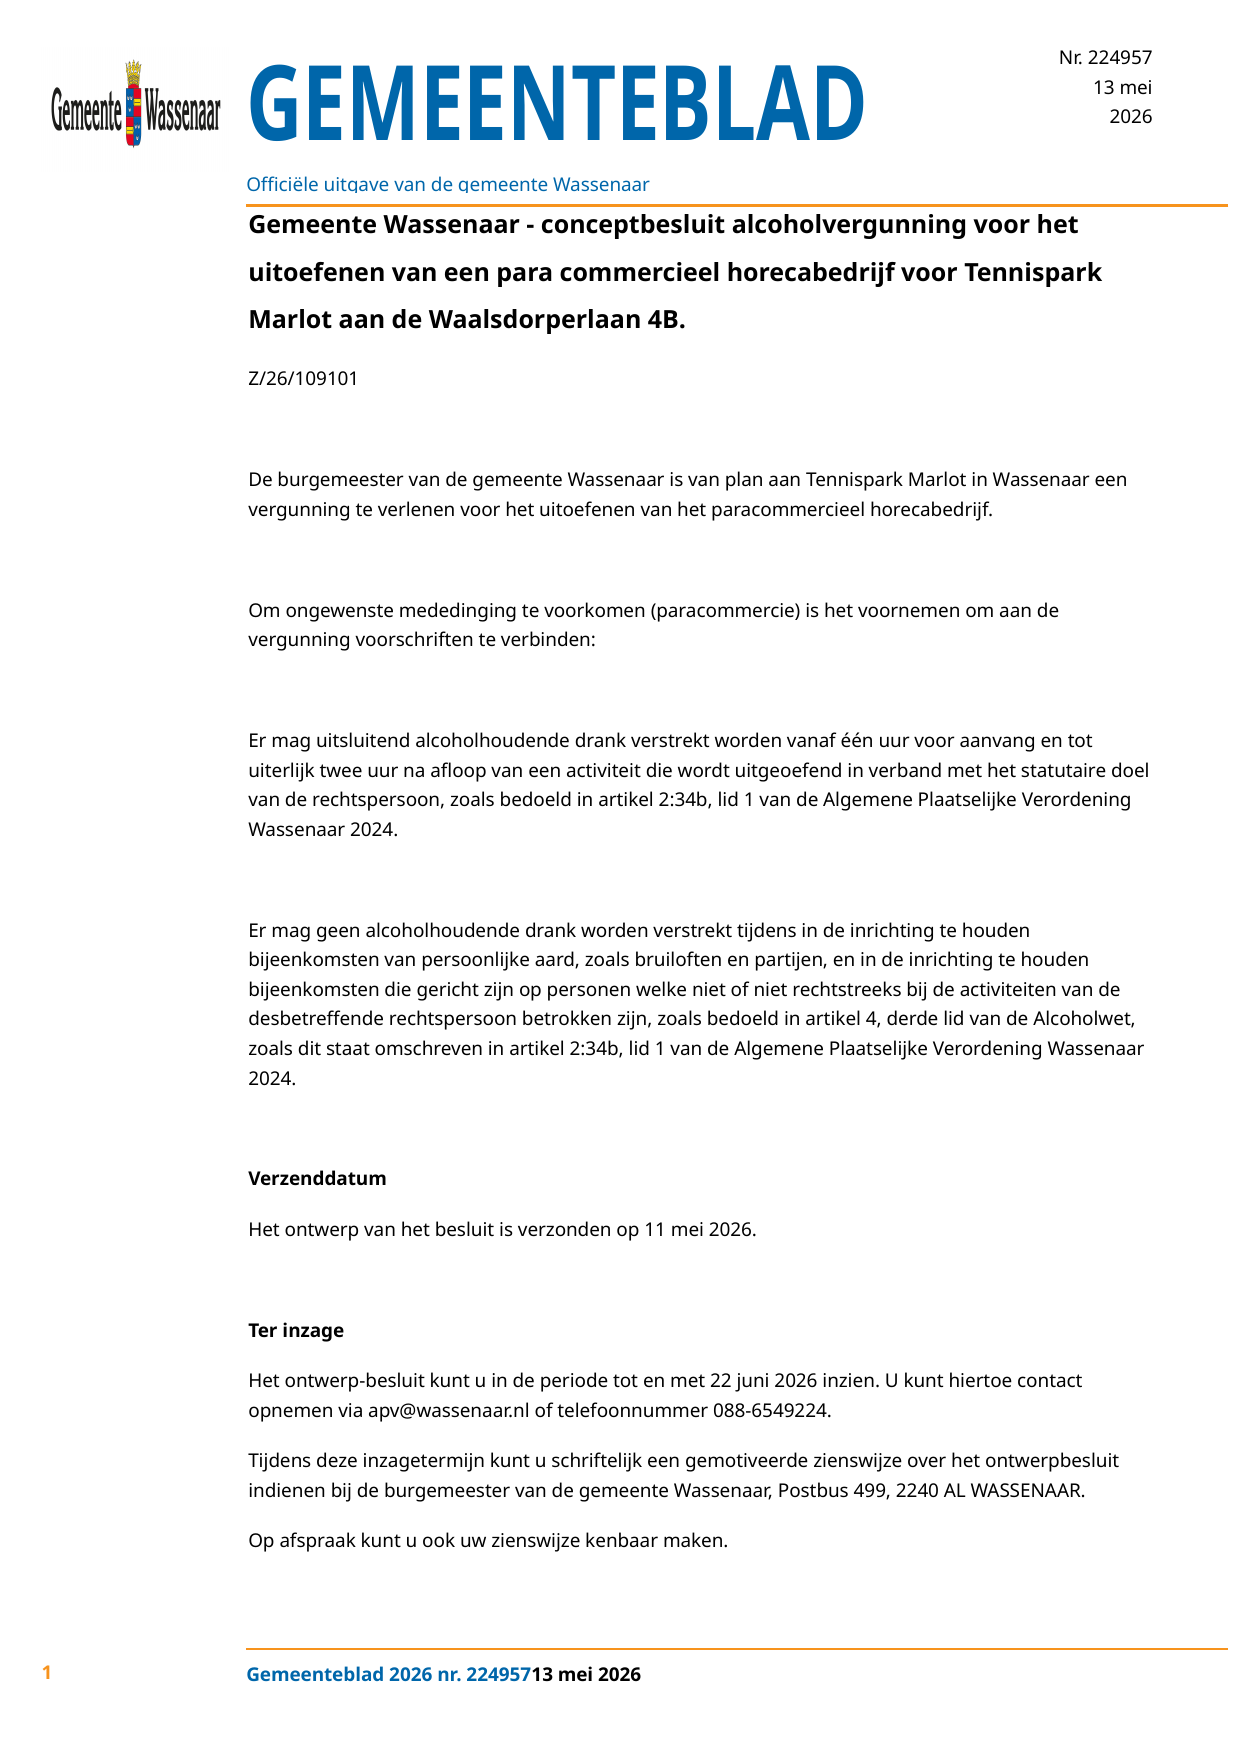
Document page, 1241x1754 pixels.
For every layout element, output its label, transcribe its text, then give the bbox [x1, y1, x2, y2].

text Om ongewenste mededinging te voorkomen (paracommercie) is het voornemen om aan de vergunning voorschriften te verbinden: [248, 597, 1152, 652]
text Er mag geen alcoholhoudende drank worden verstrekt tijdens in de inrichting te houden bijeenkomsten van persoonlijke aard, zoals bruiloften en partijen, en in de inrichting te houden bijeenkomsten die gericht zijn op personen welke niet of niet rechtstreeks bij de activiteiten van de desbetreffende rechtspersoon betrokken zijn, zoals bedoeld in artikel 4, derde lid van de Alcoholwet, zoals dit staat omschreven in artikel 2:34b, lid 1 van de Algemene Plaatselijke Verordening Wassenaar 2024. [248, 917, 1152, 1090]
text Op afspraak kunt u ook uw zienswijze kenbaar maken. [248, 1527, 1152, 1553]
text Tijdens deze inzagetermijn kunt u schriftelijk een gemotiveerde zienswijze over het ontwerpbesluit indienen bij de burgemeester van de gemeente Wassenaar, Postbus 499, 2240 AL WASSENAAR. [248, 1447, 1152, 1502]
picture [41, 47, 231, 172]
text Ter inzage [248, 1317, 1152, 1342]
text Er mag uitsluitend alcoholhoudende drank verstrekt worden vanaf één uur voor aanvang en tot uiterlijk twee uur na afloop van een activiteit die wordt uitgeoefend in verband met het statutaire doel van de rechtspersoon, zoals bedoeld in artikel 2:34b, lid 1 van de Algemene Plaatselijke Verordening Wassenaar 2024. [248, 727, 1152, 842]
text Gemeente Wassenaar - conceptbesluit alcoholvergunning voor het uitoefenen van een para commercieel horecabedrijf voor Tennispark Marlot aan de Waalsdorperlaan 4B. [248, 207, 1152, 336]
text Het ontwerp van het besluit is verzonden op 11 mei 2026. [248, 1216, 1152, 1242]
text Verzenddatum [248, 1166, 1152, 1191]
text De burgemeester van de gemeente Wassenaar is van plan aan Tennispark Marlot in Wassenaar een vergunning te verlenen voor het uitoefenen van het paracommercieel horecabedrijf. [248, 466, 1152, 522]
text Het ontwerp-besluit kunt u in de periode tot en met 22 juni 2026 inzien. U kunt hiertoe contact opnemen via apv@wassenaar.nl of telefoonnummer 088-6549224. [248, 1367, 1152, 1422]
text Z/26/109101 [248, 366, 1152, 391]
